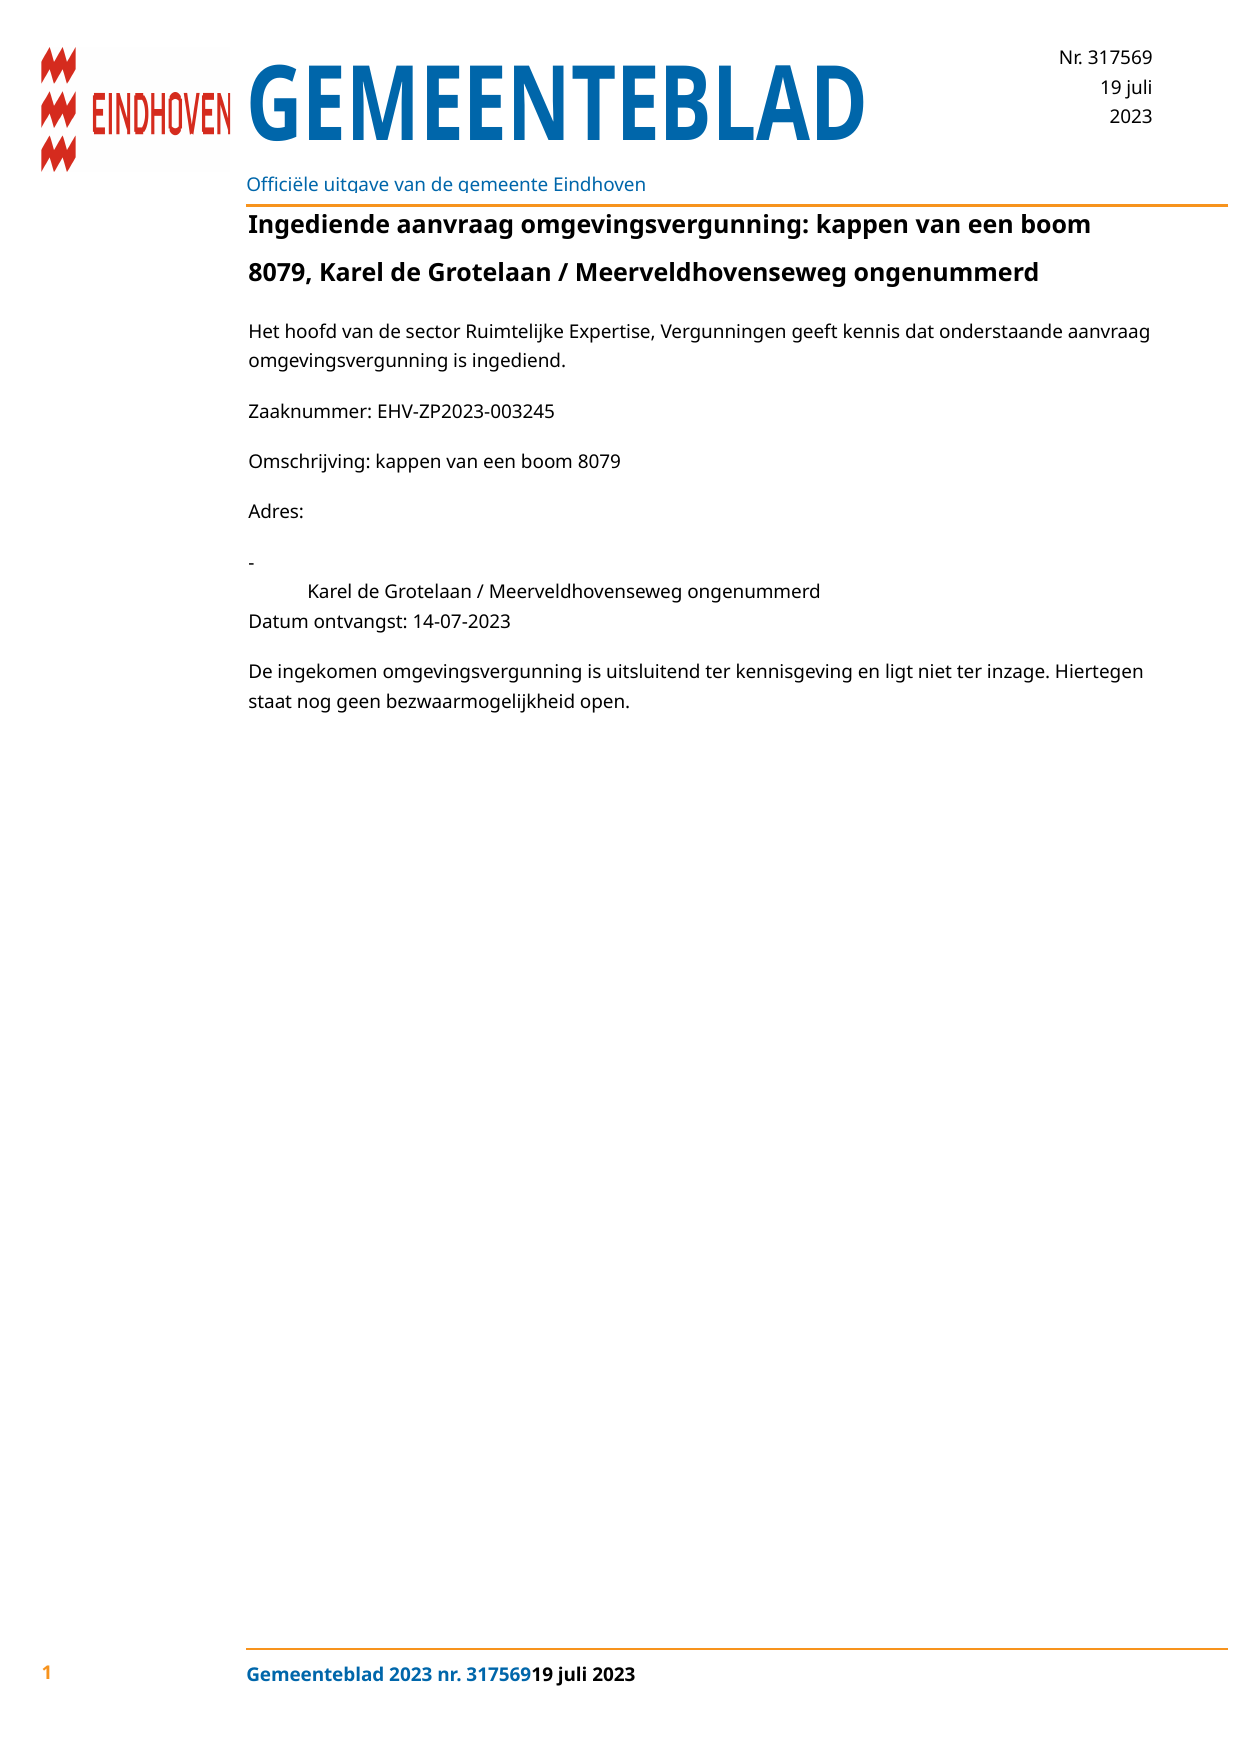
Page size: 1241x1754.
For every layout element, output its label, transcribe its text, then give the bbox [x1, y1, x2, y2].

text Zaaknummer: EHV-ZP2023-003245 [248, 398, 1152, 424]
text De ingekomen omgevingsvergunning is uitsluitend ter kennisgeving en ligt niet ter inzage. Hiertegen staat nog geen bezwaarmogelijkheid open. [248, 659, 1152, 714]
text Ingediende aanvraag omgevingsvergunning: kappen van een boom 8079, Karel de Grotelaan / Meerveldhovenseweg ongenummerd [248, 207, 1152, 288]
text Adres: [248, 499, 1152, 524]
text Het hoofd van de sector Ruimtelijke Expertise, Vergunningen geeft kennis dat onderstaande aanvraag omgevingsvergunning is ingediend. [248, 318, 1152, 373]
list Karel de Grotelaan / Meerveldhovenseweg ongenummerd [248, 579, 1152, 604]
picture [41, 47, 231, 172]
text Datum ontvangst: 14-07-2023 [248, 608, 1152, 634]
text Omschrijving: kappen van een boom 8079 [248, 448, 1152, 474]
